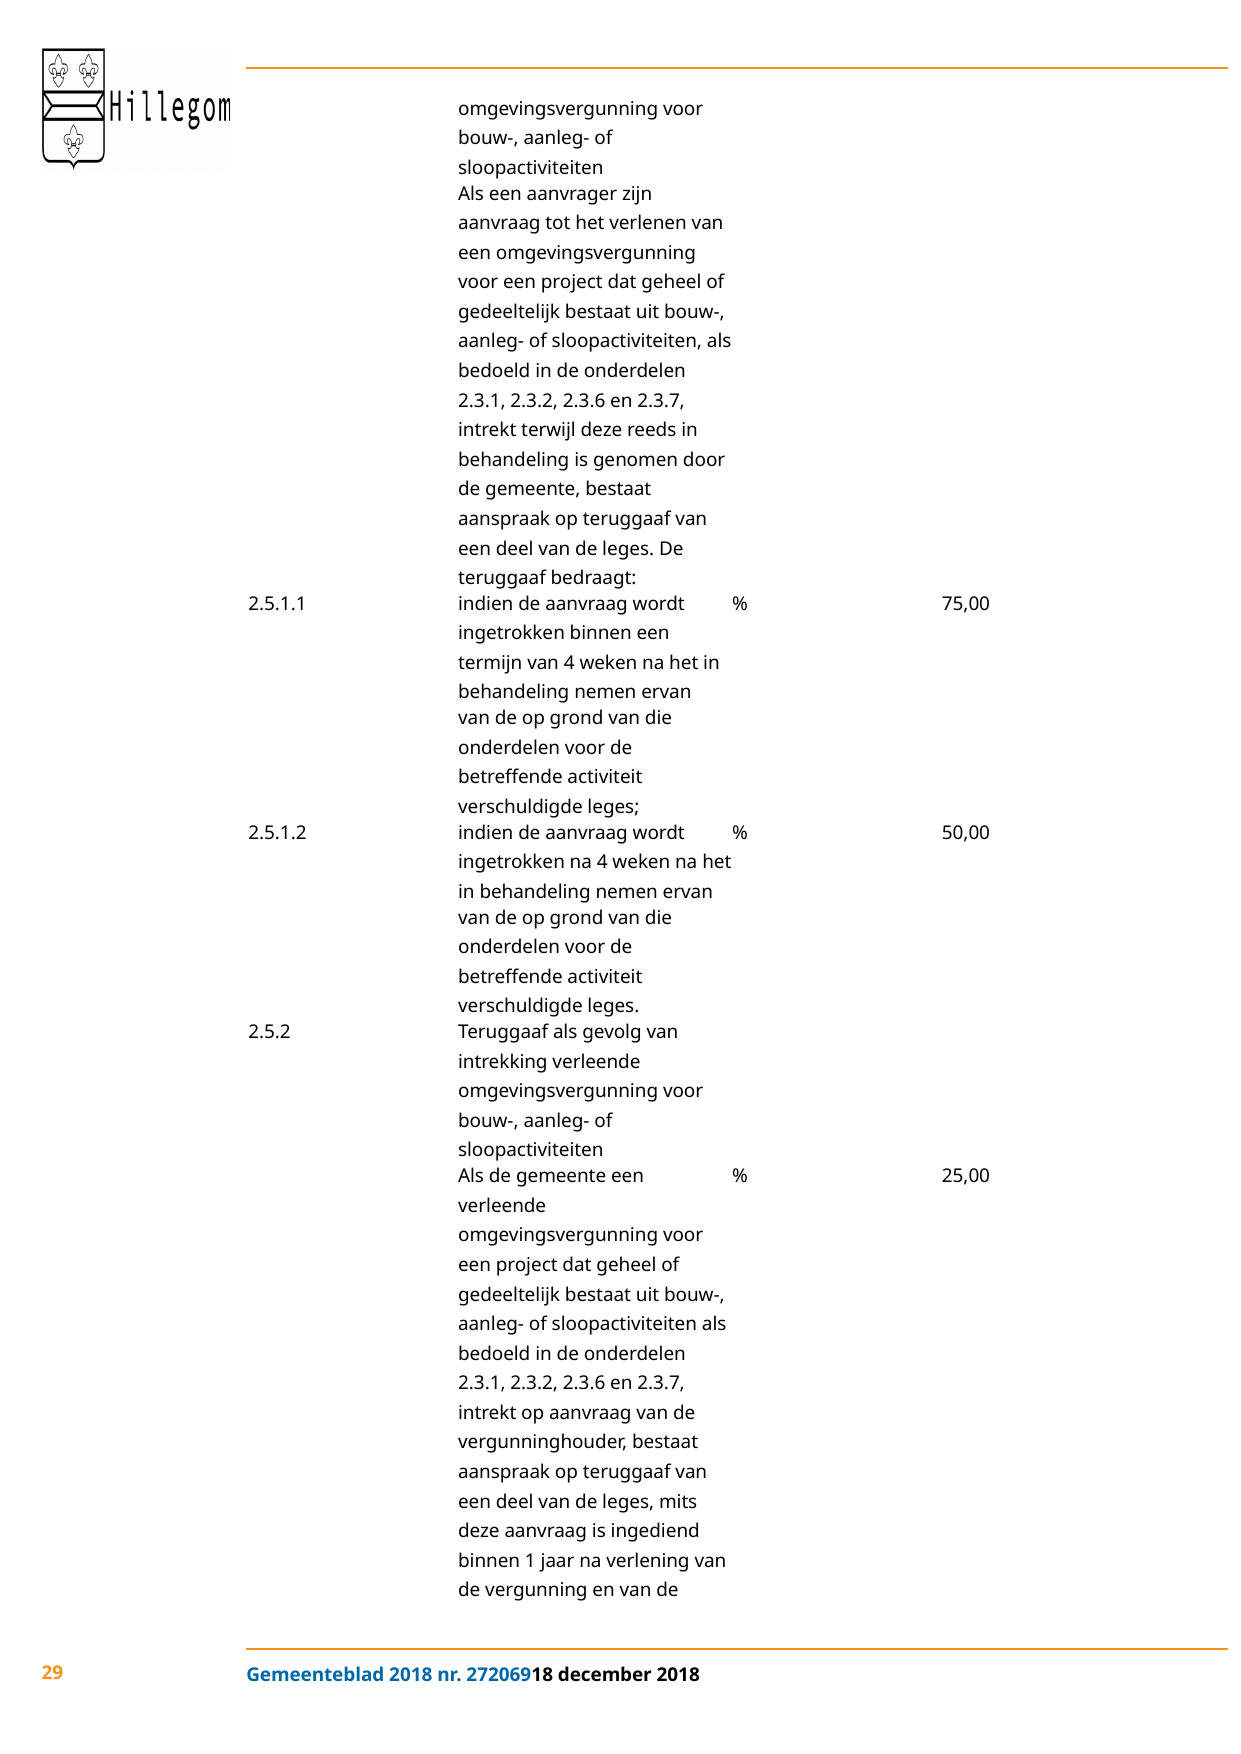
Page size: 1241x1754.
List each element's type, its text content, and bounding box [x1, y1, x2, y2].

table_cell [248, 1163, 458, 1602]
table_cell [732, 705, 942, 819]
table_cell 50,00 [942, 819, 1152, 904]
table_cell van de op grond van die onderdelen voor de betreffende activiteit verschuldigde leges; [458, 705, 732, 819]
table_cell 25,00 [942, 1163, 1152, 1602]
table_cell [942, 180, 1152, 590]
table_cell [942, 1018, 1152, 1162]
table_cell 2.5.2 [248, 1018, 458, 1162]
table_cell [942, 705, 1152, 819]
table_cell 2.5.1.1 [248, 590, 458, 704]
table_cell 75,00 [942, 590, 1152, 704]
table_cell Als de gemeente een verleende omgevingsvergunning voor een project dat geheel of gedeeltelijk bestaat uit bouw-, aanleg- of sloopactiviteiten als bedoeld in de onderdelen 2.3.1, 2.3.2, 2.3.6 en 2.3.7, intrekt op aanvraag van de vergunninghouder, bestaat aanspraak op teruggaaf van een deel van de leges, mits deze aanvraag is ingediend binnen 1 jaar na verlening van de vergunning en van de [458, 1163, 732, 1602]
table_cell % [732, 1163, 942, 1602]
table_cell [732, 1018, 942, 1162]
picture [41, 47, 231, 172]
table_cell indien de aanvraag wordt ingetrokken binnen een termijn van 4 weken na het in behandeling nemen ervan [458, 590, 732, 704]
table_cell [248, 705, 458, 819]
table_cell [732, 904, 942, 1018]
table_cell [248, 95, 458, 180]
table_cell [732, 180, 942, 590]
table_cell [942, 95, 1152, 180]
table_cell [732, 95, 942, 180]
table_cell van de op grond van die onderdelen voor de betreffende activiteit verschuldigde leges. [458, 904, 732, 1018]
table_cell omgevingsvergunning voor bouw-, aanleg- of sloopactiviteiten [458, 95, 732, 180]
table_cell % [732, 590, 942, 704]
table_cell % [732, 819, 942, 904]
table_cell [248, 904, 458, 1018]
table_cell [248, 180, 458, 590]
table_cell Als een aanvrager zijn aanvraag tot het verlenen van een omgevingsvergunning voor een project dat geheel of gedeeltelijk bestaat uit bouw-, aanleg- of sloopactiviteiten, als bedoeld in de onderdelen 2.3.1, 2.3.2, 2.3.6 en 2.3.7, intrekt terwijl deze reeds in behandeling is genomen door de gemeente, bestaat aanspraak op teruggaaf van een deel van de leges. De teruggaaf bedraagt: [458, 180, 732, 590]
table_cell 2.5.1.2 [248, 819, 458, 904]
table_cell indien de aanvraag wordt ingetrokken na 4 weken na het in behandeling nemen ervan [458, 819, 732, 904]
table_cell [942, 904, 1152, 1018]
table_cell Teruggaaf als gevolg van intrekking verleende omgevingsvergunning voor bouw-, aanleg- of sloopactiviteiten [458, 1018, 732, 1162]
